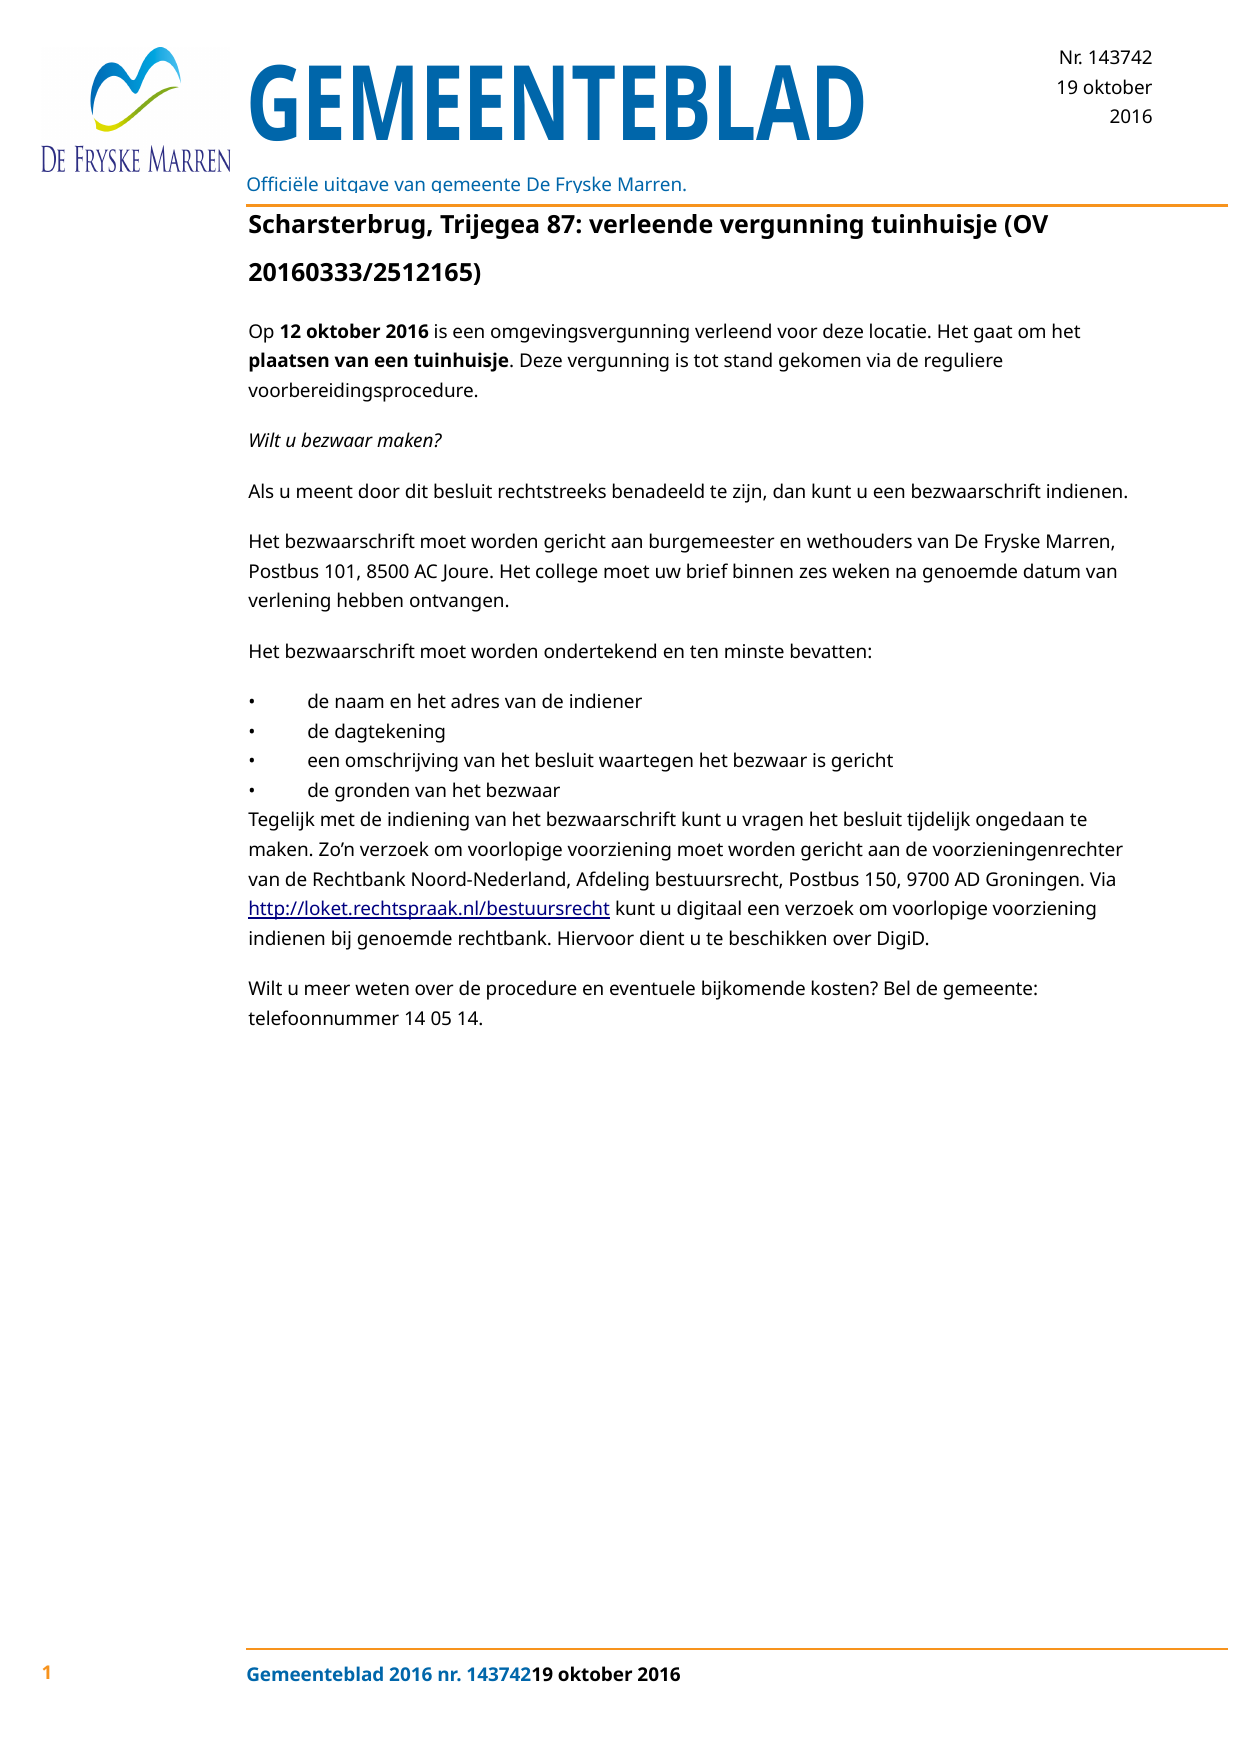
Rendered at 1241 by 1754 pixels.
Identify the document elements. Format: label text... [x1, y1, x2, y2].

list de dagtekening [248, 718, 1152, 744]
text Wilt u bezwaar maken? [248, 427, 1152, 453]
list een omschrijving van het besluit waartegen het bezwaar is gericht [248, 747, 1152, 773]
text Tegelijk met de indiening van het bezwaarschrift kunt u vragen het besluit tijdelijk ongedaan te maken. Zo’n verzoek om voorlopige voorziening moet worden gericht aan de voorzieningenrechter van de Rechtbank Noord-Nederland, Afdeling bestuursrecht, Postbus 150, 9700 AD Groningen. Via http://loket.rechtspraak.nl/bestuursrecht kunt u digitaal een verzoek om voorlopige voorziening indienen bij genoemde rechtbank. Hiervoor dient u te beschikken over DigiD. [248, 807, 1152, 951]
text Het bezwaarschrift moet worden ondertekend en ten minste bevatten: [248, 638, 1152, 664]
text Wilt u meer weten over de procedure en eventuele bijkomende kosten? Bel de gemeente: telefoonnummer 14 05 14. [248, 975, 1152, 1031]
text Scharsterbrug, Trijegea 87: verleende vergunning tuinhuisje (OV 20160333/2512165) [248, 207, 1152, 288]
text Als u meent door dit besluit rechtstreeks benadeeld te zijn, dan kunt u een bezwaarschrift indienen. [248, 478, 1152, 504]
text Het bezwaarschrift moet worden gericht aan burgemeester en wethouders van De Fryske Marren, Postbus 101, 8500 AC Joure. Het college moet uw brief binnen zes weken na genoemde datum van verlening hebben ontvangen. [248, 528, 1152, 613]
list de naam en het adres van de indiener [248, 688, 1152, 714]
text Op 12 oktober 2016 is een omgevingsvergunning verleend voor deze locatie. Het gaat om het plaatsen van een tuinhuisje. Deze vergunning is tot stand gekomen via de reguliere voorbereidingsprocedure. [248, 318, 1152, 403]
list de gronden van het bezwaar [248, 777, 1152, 803]
picture [41, 47, 231, 172]
